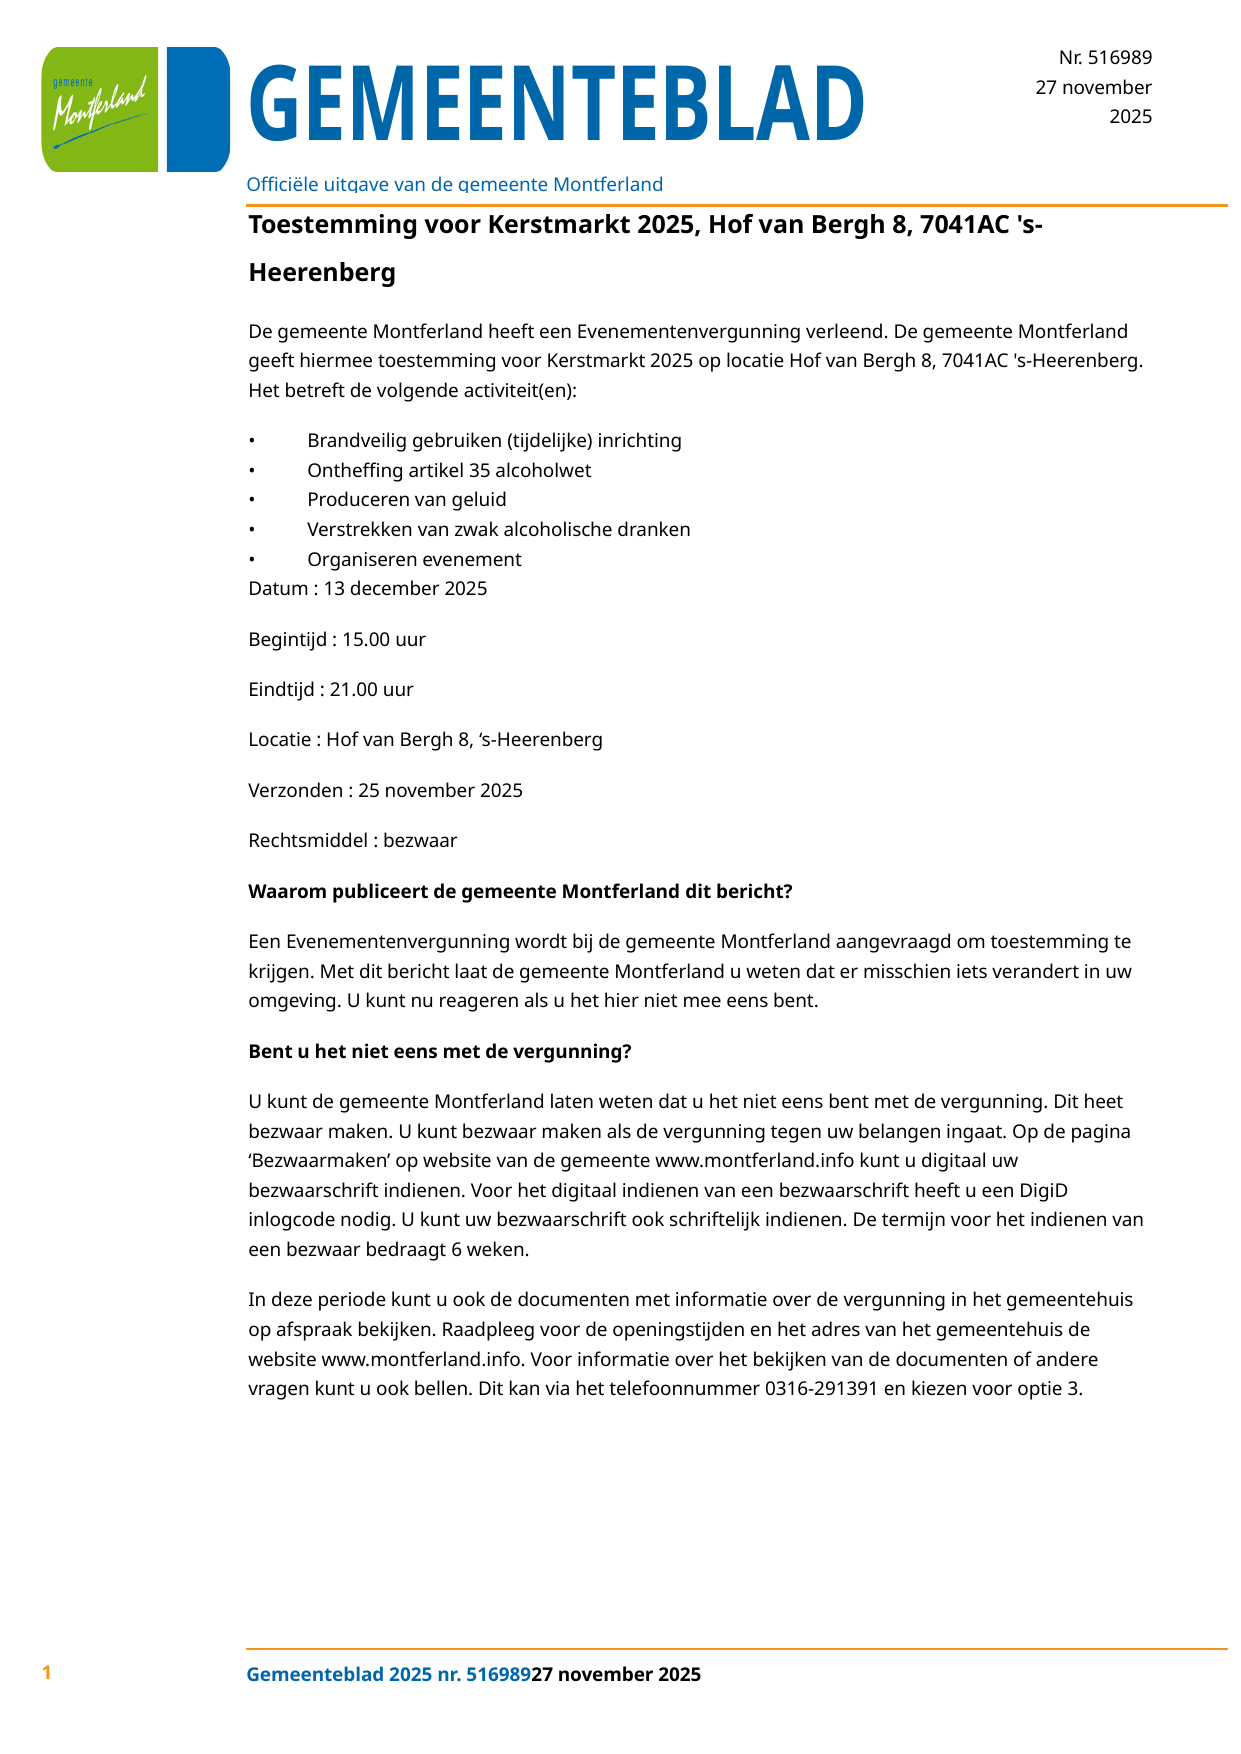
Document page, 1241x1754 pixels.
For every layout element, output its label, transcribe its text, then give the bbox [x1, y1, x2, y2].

text Waarom publiceert de gemeente Montferland dit bericht? [248, 878, 1152, 904]
text Eindtijd : 21.00 uur [248, 676, 1152, 702]
text Een Evenementenvergunning wordt bij de gemeente Montferland aangevraagd om toestemming te krijgen. Met dit bericht laat de gemeente Montferland u weten dat er misschien iets verandert in uw omgeving. U kunt nu reageren als u het hier niet mee eens bent. [248, 928, 1152, 1013]
text Rechtsmiddel : bezwaar [248, 827, 1152, 853]
text Begintijd : 15.00 uur [248, 626, 1152, 652]
list Verstrekken van zwak alcoholische dranken [248, 516, 1152, 542]
text Bent u het niet eens met de vergunning? [248, 1038, 1152, 1064]
list Brandveilig gebruiken (tijdelijke) inrichting [248, 427, 1152, 453]
text Verzonden : 25 november 2025 [248, 777, 1152, 803]
text De gemeente Montferland heeft een Evenementenvergunning verleend. De gemeente Montferland geeft hiermee toestemming voor Kerstmarkt 2025 op locatie Hof van Bergh 8, 7041AC 's-Heerenberg. Het betreft de volgende activiteit(en): [248, 318, 1152, 403]
list Organiseren evenement [248, 546, 1152, 572]
text Datum : 13 december 2025 [248, 575, 1152, 601]
text Locatie : Hof van Bergh 8, ‘s-Heerenberg [248, 727, 1152, 752]
list Ontheffing artikel 35 alcoholwet [248, 457, 1152, 483]
list Produceren van geluid [248, 487, 1152, 512]
text In deze periode kunt u ook de documenten met informatie over de vergunning in het gemeentehuis op afspraak bekijken. Raadpleeg voor de openingstijden en het adres van het gemeentehuis de website www.montferland.info. Voor informatie over het bekijken van de documenten of andere vragen kunt u ook bellen. Dit kan via het telefoonnummer 0316-291391 en kiezen voor optie 3. [248, 1287, 1152, 1401]
picture [41, 47, 231, 172]
text U kunt de gemeente Montferland laten weten dat u het niet eens bent met de vergunning. Dit heet bezwaar maken. U kunt bezwaar maken als de vergunning tegen uw belangen ingaat. Op de pagina ‘Bezwaarmaken’ op website van de gemeente www.montferland.info kunt u digitaal uw bezwaarschrift indienen. Voor het digitaal indienen van een bezwaarschrift heeft u een DigiD inlogcode nodig. U kunt uw bezwaarschrift ook schriftelijk indienen. De termijn voor het indienen van een bezwaar bedraagt 6 weken. [248, 1088, 1152, 1262]
text Toestemming voor Kerstmarkt 2025, Hof van Bergh 8, 7041AC 's-Heerenberg [248, 207, 1152, 288]
